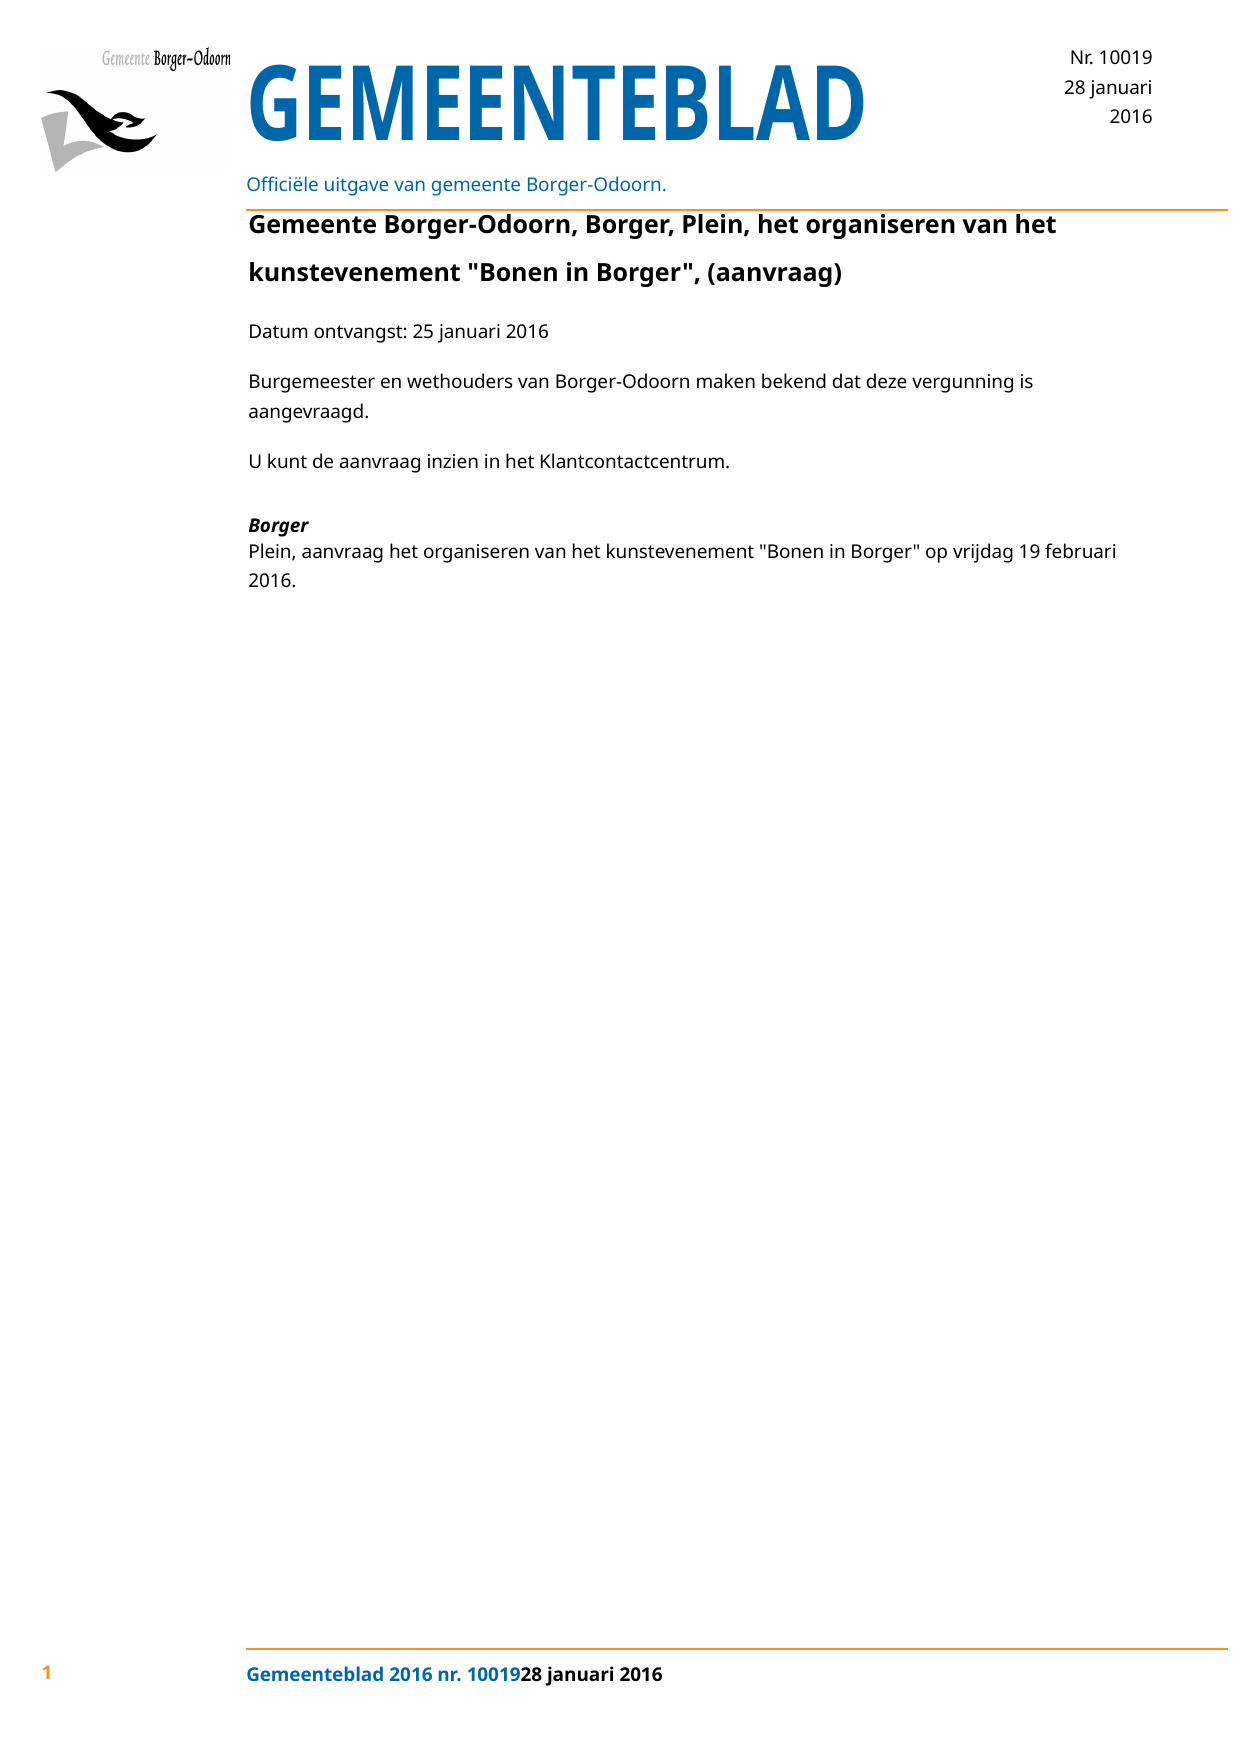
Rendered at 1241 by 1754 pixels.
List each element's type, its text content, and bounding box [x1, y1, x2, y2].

text Borger [248, 512, 1152, 538]
picture [41, 47, 231, 172]
text Plein, aanvraag het organiseren van het kunstevenement "Bonen in Borger" op vrijdag 19 februari 2016. [248, 538, 1152, 593]
text Burgemeester en wethouders van Borger-Odoorn maken bekend dat deze vergunning is aangevraagd. [248, 368, 1152, 424]
text U kunt de aanvraag inzien in het Klantcontactcentrum. [248, 448, 1152, 474]
text Gemeente Borger-Odoorn, Borger, Plein, het organiseren van het kunstevenement "Bonen in Borger", (aanvraag) [248, 211, 1152, 288]
text Datum ontvangst: 25 januari 2016 [248, 318, 1152, 344]
